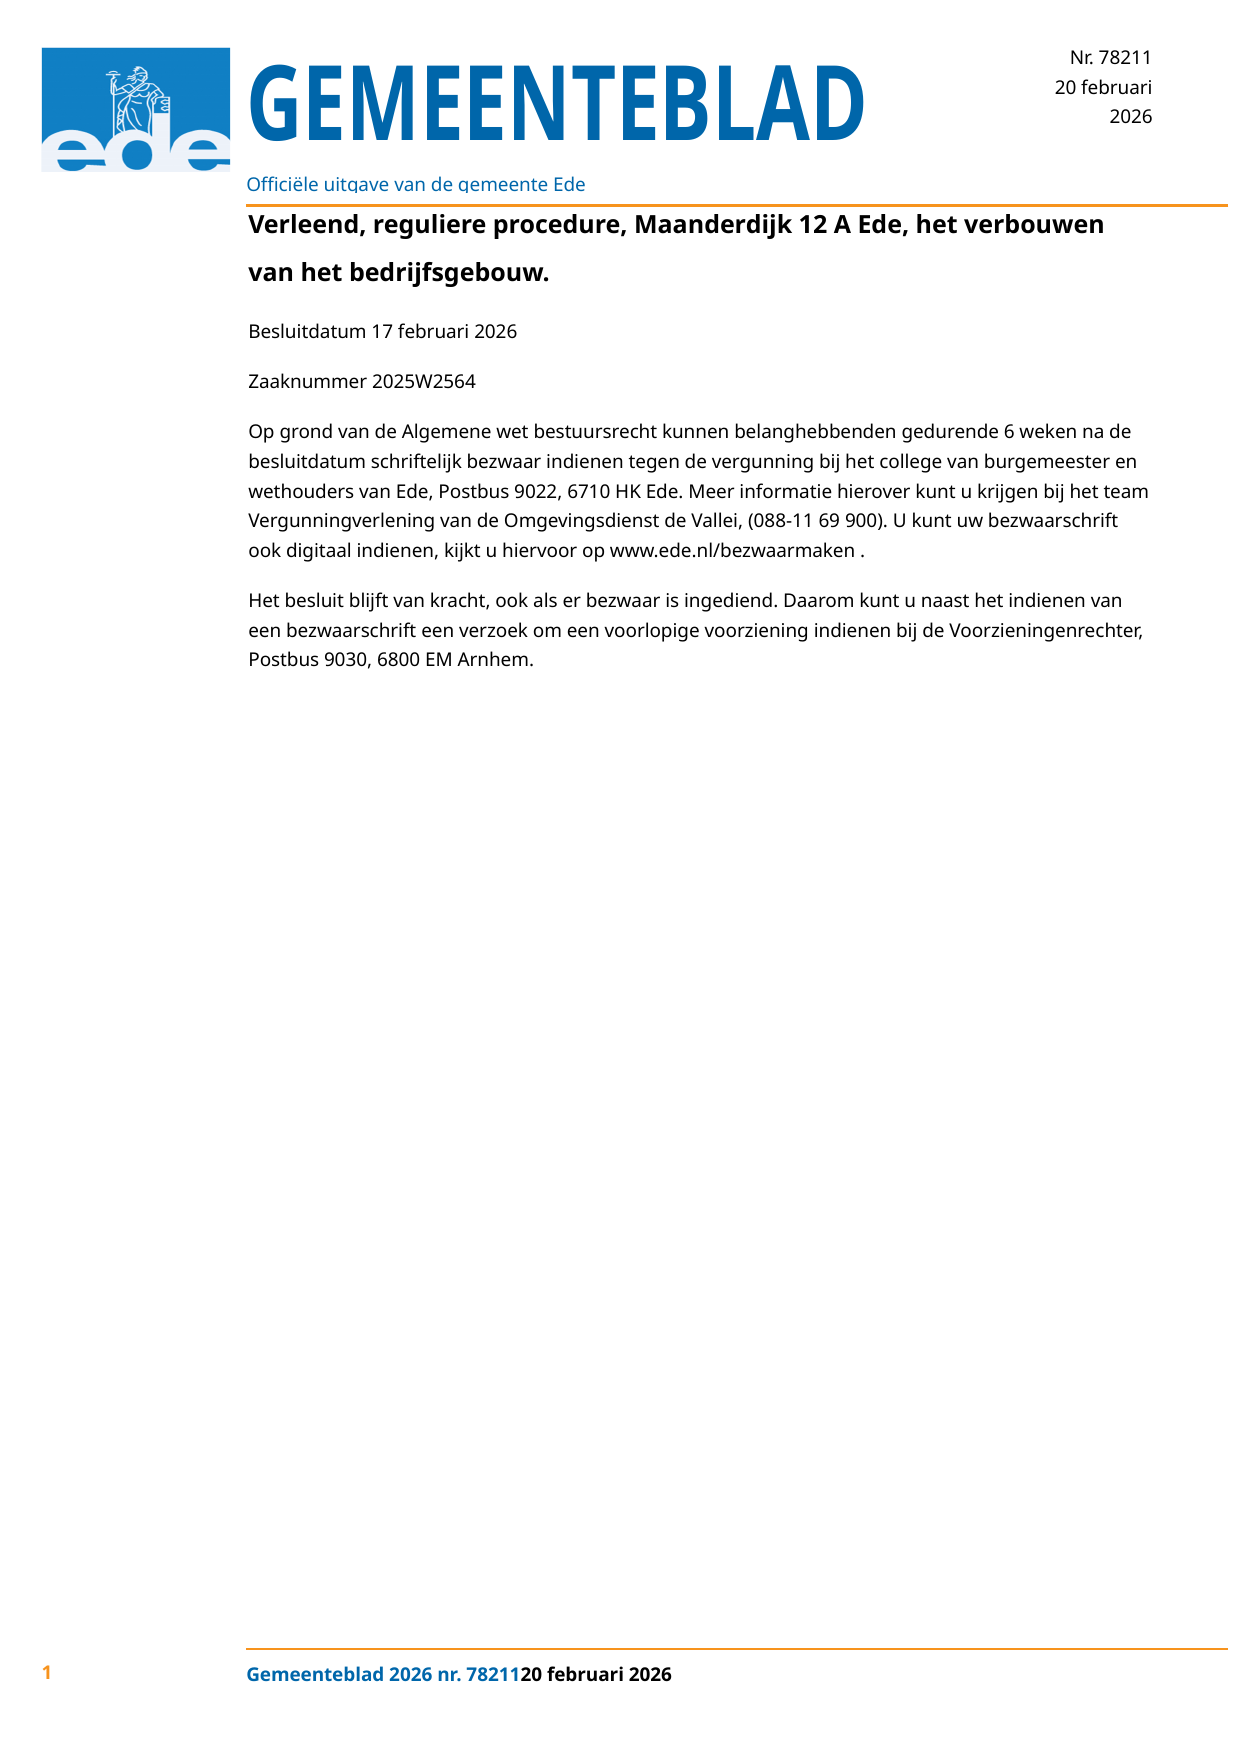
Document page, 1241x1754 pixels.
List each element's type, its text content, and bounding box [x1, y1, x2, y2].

text Verleend, reguliere procedure, Maanderdijk 12 A Ede, het verbouwen van het bedrijfsgebouw. [248, 207, 1152, 288]
text Het besluit blijft van kracht, ook als er bezwaar is ingediend. Daarom kunt u naast het indienen van een bezwaarschrift een verzoek om een voorlopige voorziening indienen bij de Voorzieningenrechter, Postbus 9030, 6800 EM Arnhem. [248, 587, 1152, 672]
text Op grond van de Algemene wet bestuursrecht kunnen belanghebbenden gedurende 6 weken na de besluitdatum schriftelijk bezwaar indienen tegen de vergunning bij het college van burgemeester en wethouders van Ede, Postbus 9022, 6710 HK Ede. Meer informatie hierover kunt u krijgen bij het team Vergunningverlening van de Omgevingsdienst de Vallei, (088-11 69 900). U kunt uw bezwaarschrift ook digitaal indienen, kijkt u hiervoor op www.ede.nl/bezwaarmaken . [248, 419, 1152, 563]
picture [41, 47, 231, 172]
text Besluitdatum 17 februari 2026 [248, 318, 1152, 344]
text Zaaknummer 2025W2564 [248, 368, 1152, 394]
